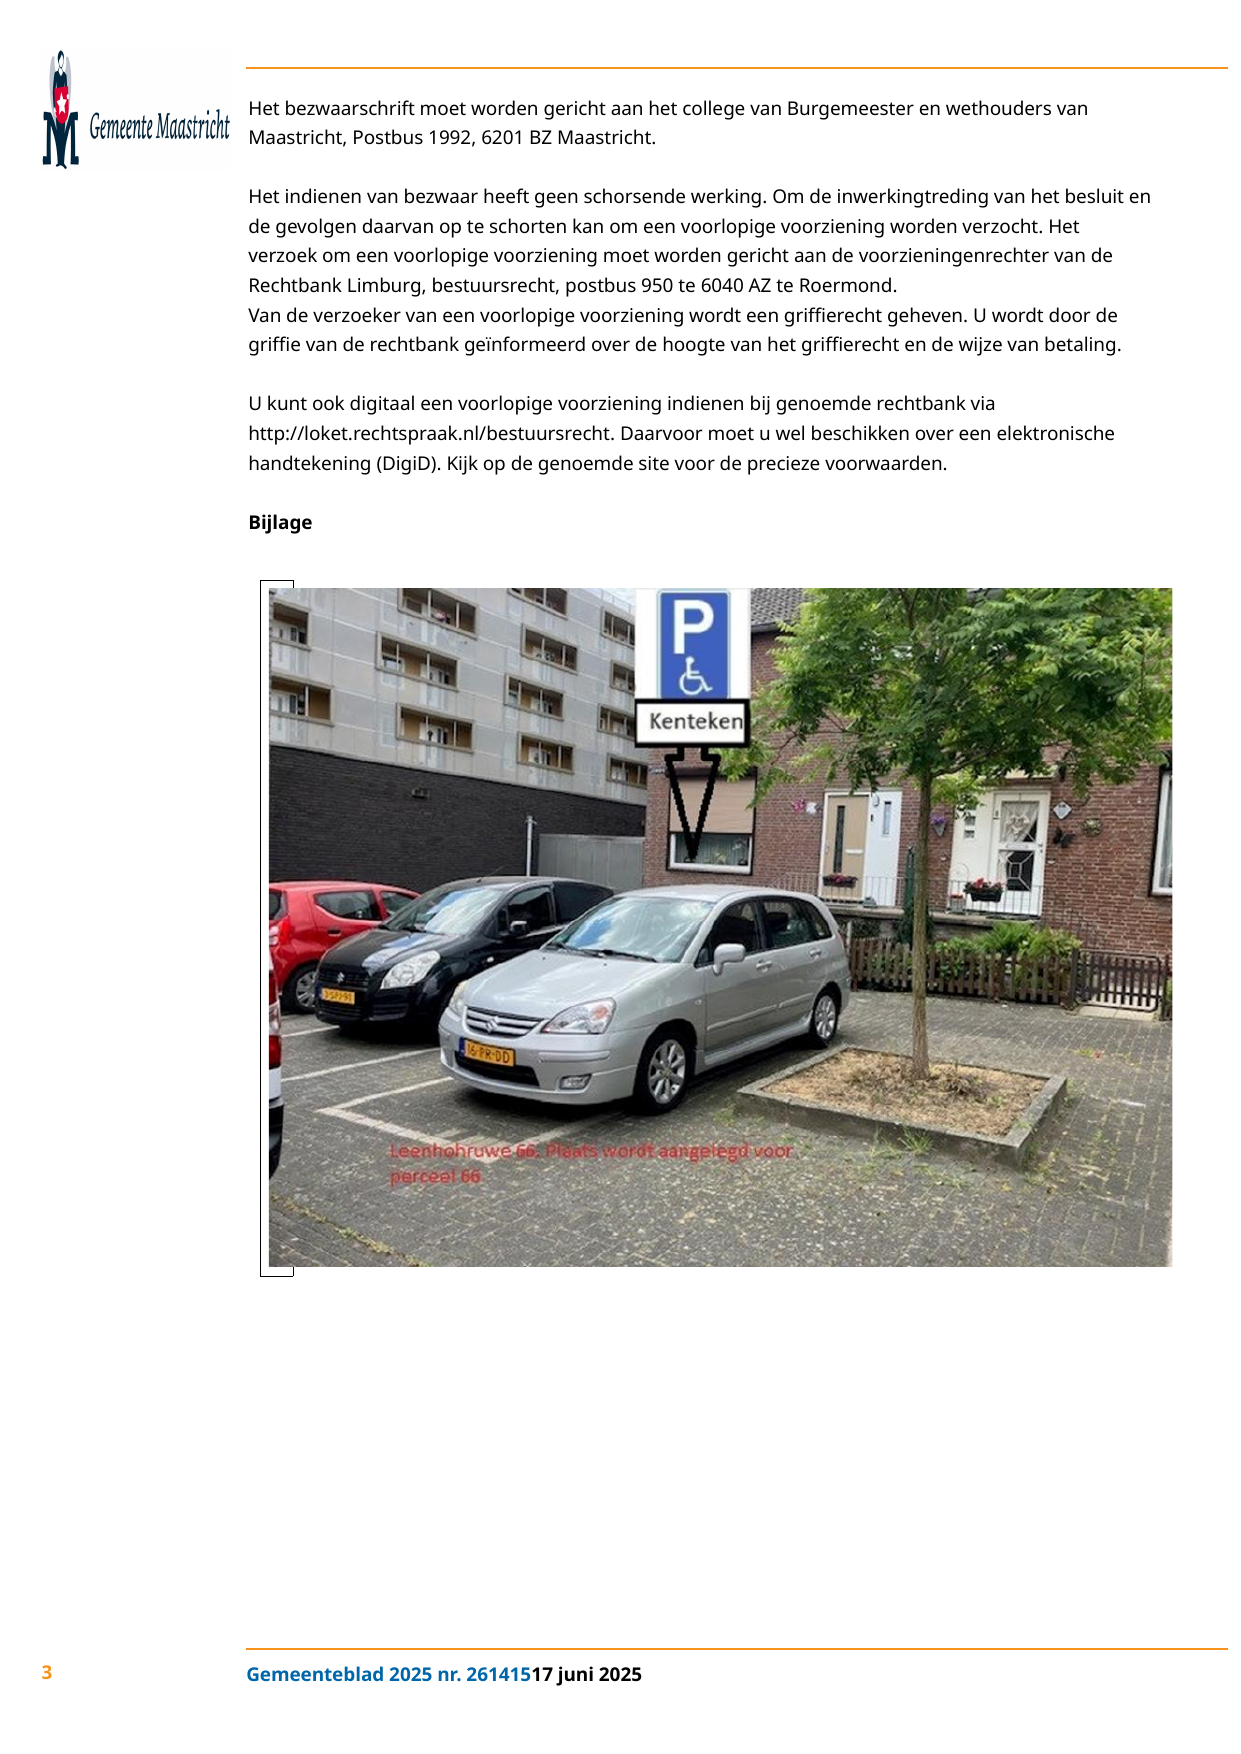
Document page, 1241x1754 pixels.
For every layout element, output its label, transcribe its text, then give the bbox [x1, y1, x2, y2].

text Het bezwaarschrift moet worden gericht aan het college van Burgemeester en wethouders van Maastricht, Postbus 1992, 6201 BZ Maastricht. [248, 95, 1152, 150]
text Bijlage [248, 509, 1152, 535]
text Het indienen van bezwaar heeft geen schorsende werking. Om de inwerkingtreding van het besluit en de gevolgen daarvan op te schorten kan om een voorlopige voorziening worden verzocht. Het verzoek om een voorlopige voorziening moet worden gericht aan de voorzieningenrechter van de Rechtbank Limburg, bestuursrecht, postbus 950 te 6040 AZ te Roermond. [248, 183, 1152, 298]
picture [41, 47, 231, 172]
text U kunt ook digitaal een voorlopige voorziening indienen bij genoemde rechtbank via http://loket.rechtspraak.nl/bestuursrecht. Daarvoor moet u wel beschikken over een elektronische handtekening (DigiD). Kijk op de genoemde site voor de precieze voorwaarden. [248, 391, 1152, 476]
picture [268, 588, 1173, 1267]
text Van de verzoeker van een voorlopige voorziening wordt een griffierecht geheven. U wordt door de griffie van de rechtbank geïnformeerd over de hoogte van het griffierecht en de wijze van betaling. [248, 302, 1152, 357]
